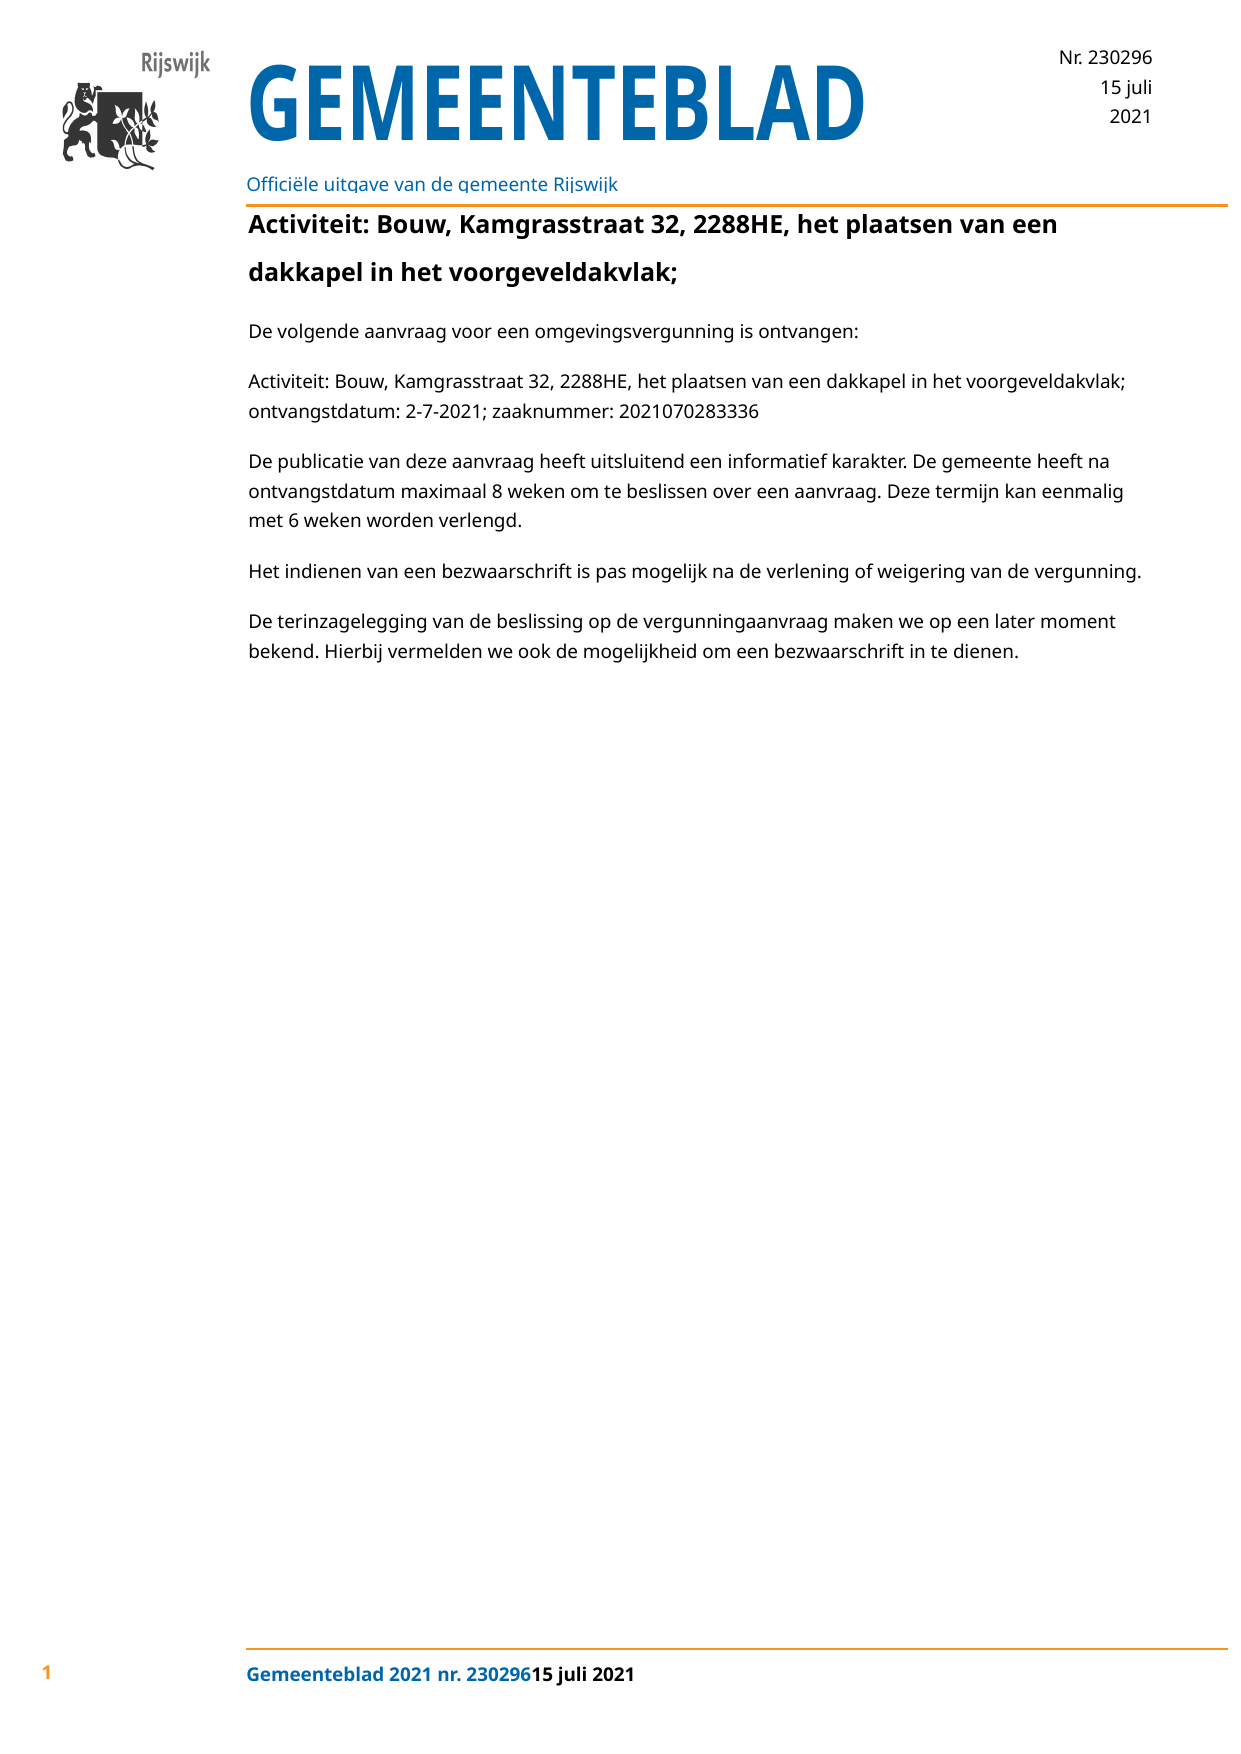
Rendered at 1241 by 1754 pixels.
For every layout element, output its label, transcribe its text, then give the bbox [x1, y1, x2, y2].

text Activiteit: Bouw, Kamgrasstraat 32, 2288HE, het plaatsen van een dakkapel in het voorgeveldakvlak; ontvangstdatum: 2-7-2021; zaaknummer: 2021070283336 [248, 368, 1152, 424]
text De terinzagelegging van de beslissing op de vergunningaanvraag maken we op een later moment bekend. Hierbij vermelden we ook de mogelijkheid om een bezwaarschrift in te dienen. [248, 608, 1152, 664]
text Het indienen van een bezwaarschrift is pas mogelijk na de verlening of weigering van de vergunning. [248, 558, 1152, 584]
text Activiteit: Bouw, Kamgrasstraat 32, 2288HE, het plaatsen van een dakkapel in het voorgeveldakvlak; [248, 207, 1152, 288]
picture [41, 47, 231, 172]
text De publicatie van deze aanvraag heeft uitsluitend een informatief karakter. De gemeente heeft na ontvangstdatum maximaal 8 weken om te beslissen over een aanvraag. Deze termijn kan eenmalig met 6 weken worden verlengd. [248, 448, 1152, 533]
text De volgende aanvraag voor een omgevingsvergunning is ontvangen: [248, 318, 1152, 344]
